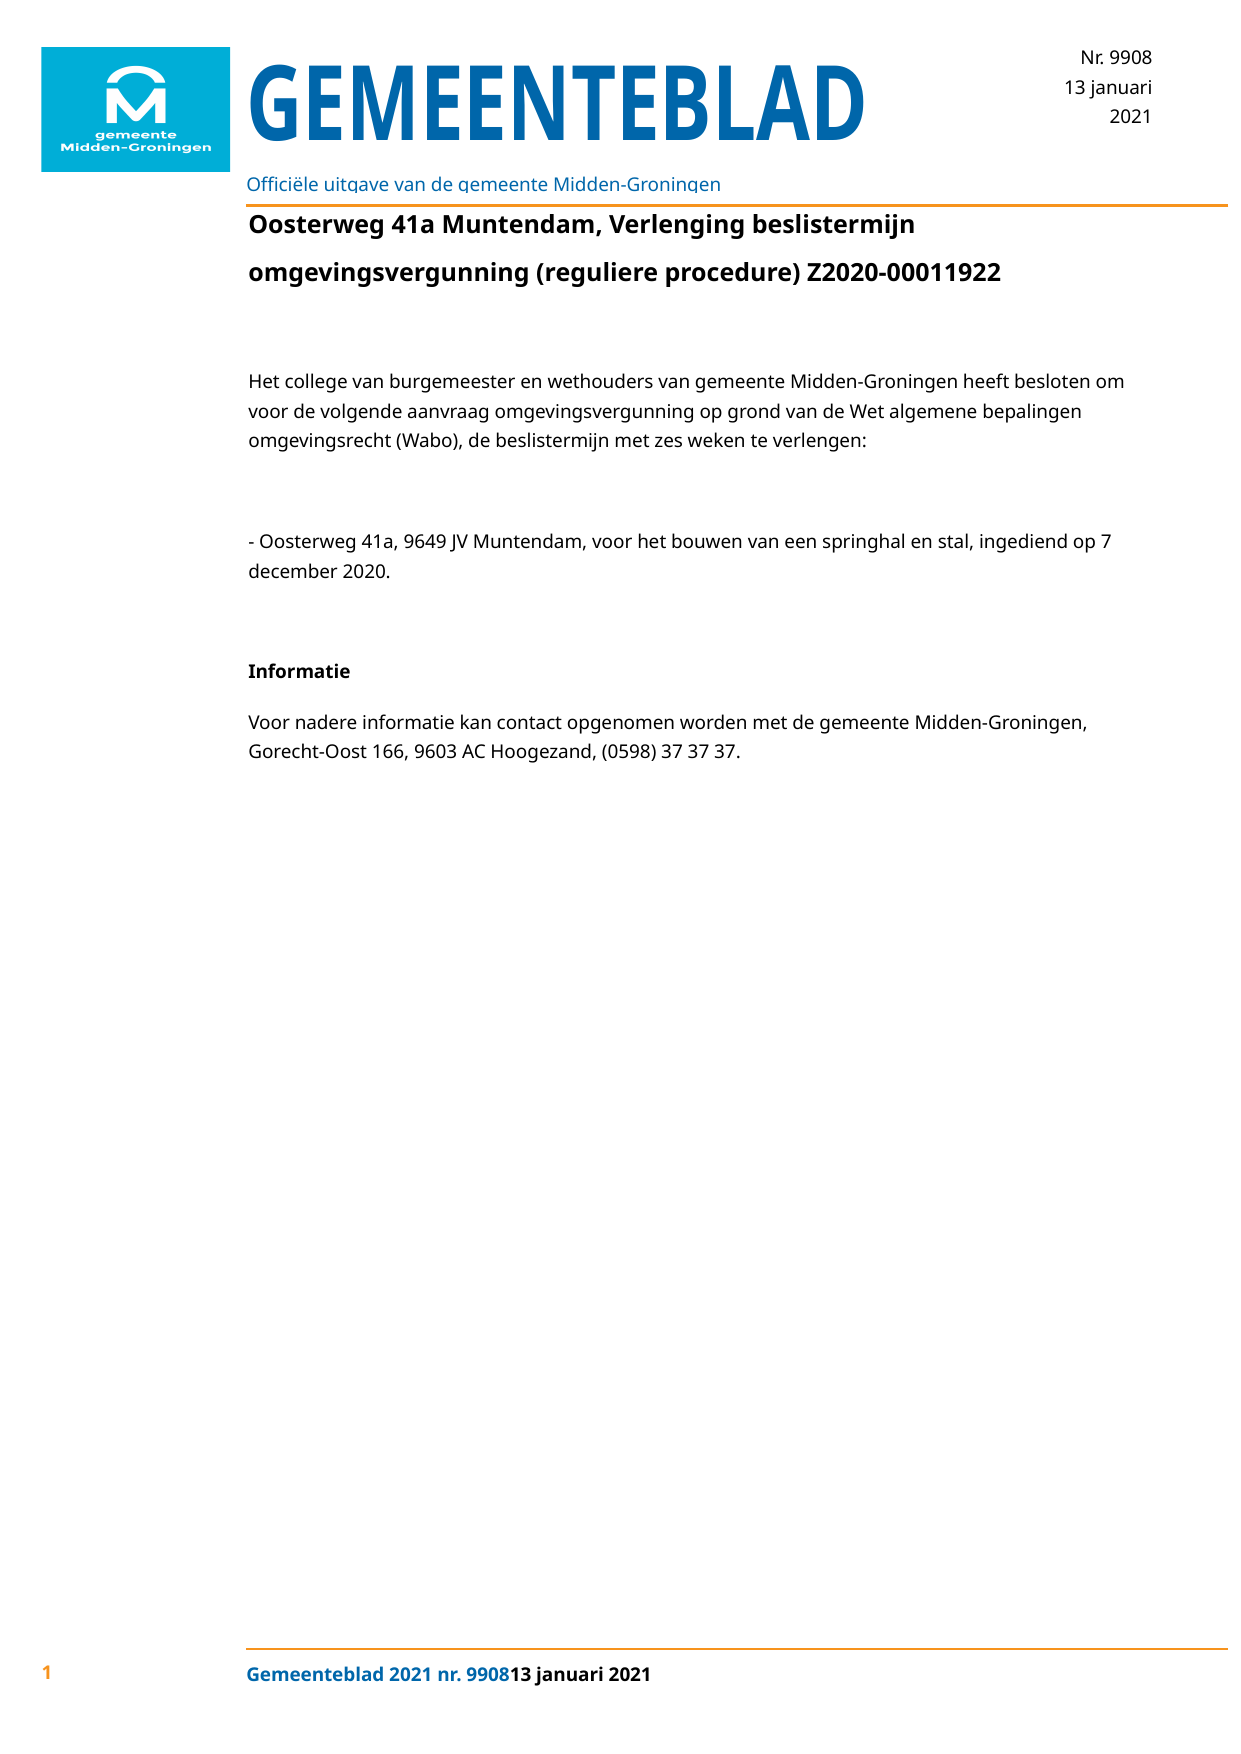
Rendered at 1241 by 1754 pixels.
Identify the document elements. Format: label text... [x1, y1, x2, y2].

text Oosterweg 41a Muntendam, Verlenging beslistermijn omgevingsvergunning (reguliere procedure) Z2020-00011922 [248, 207, 1152, 288]
text Informatie [248, 659, 1152, 684]
text Het college van burgemeester en wethouders van gemeente Midden-Groningen heeft besloten om voor de volgende aanvraag omgevingsvergunning op grond van de Wet algemene bepalingen omgevingsrecht (Wabo), de beslistermijn met zes weken te verlengen: [248, 368, 1152, 453]
text Voor nadere informatie kan contact opgenomen worden met de gemeente Midden-Groningen, Gorecht-Oost 166, 9603 AC Hoogezand, (0598) 37 37 37. [248, 709, 1152, 764]
picture [184, 146, 190, 153]
picture [108, 66, 164, 82]
text - Oosterweg 41a, 9649 JV Muntendam, voor het bouwen van een springhal en stal, ingediend op 7 december 2020. [248, 528, 1152, 584]
picture [107, 89, 165, 122]
